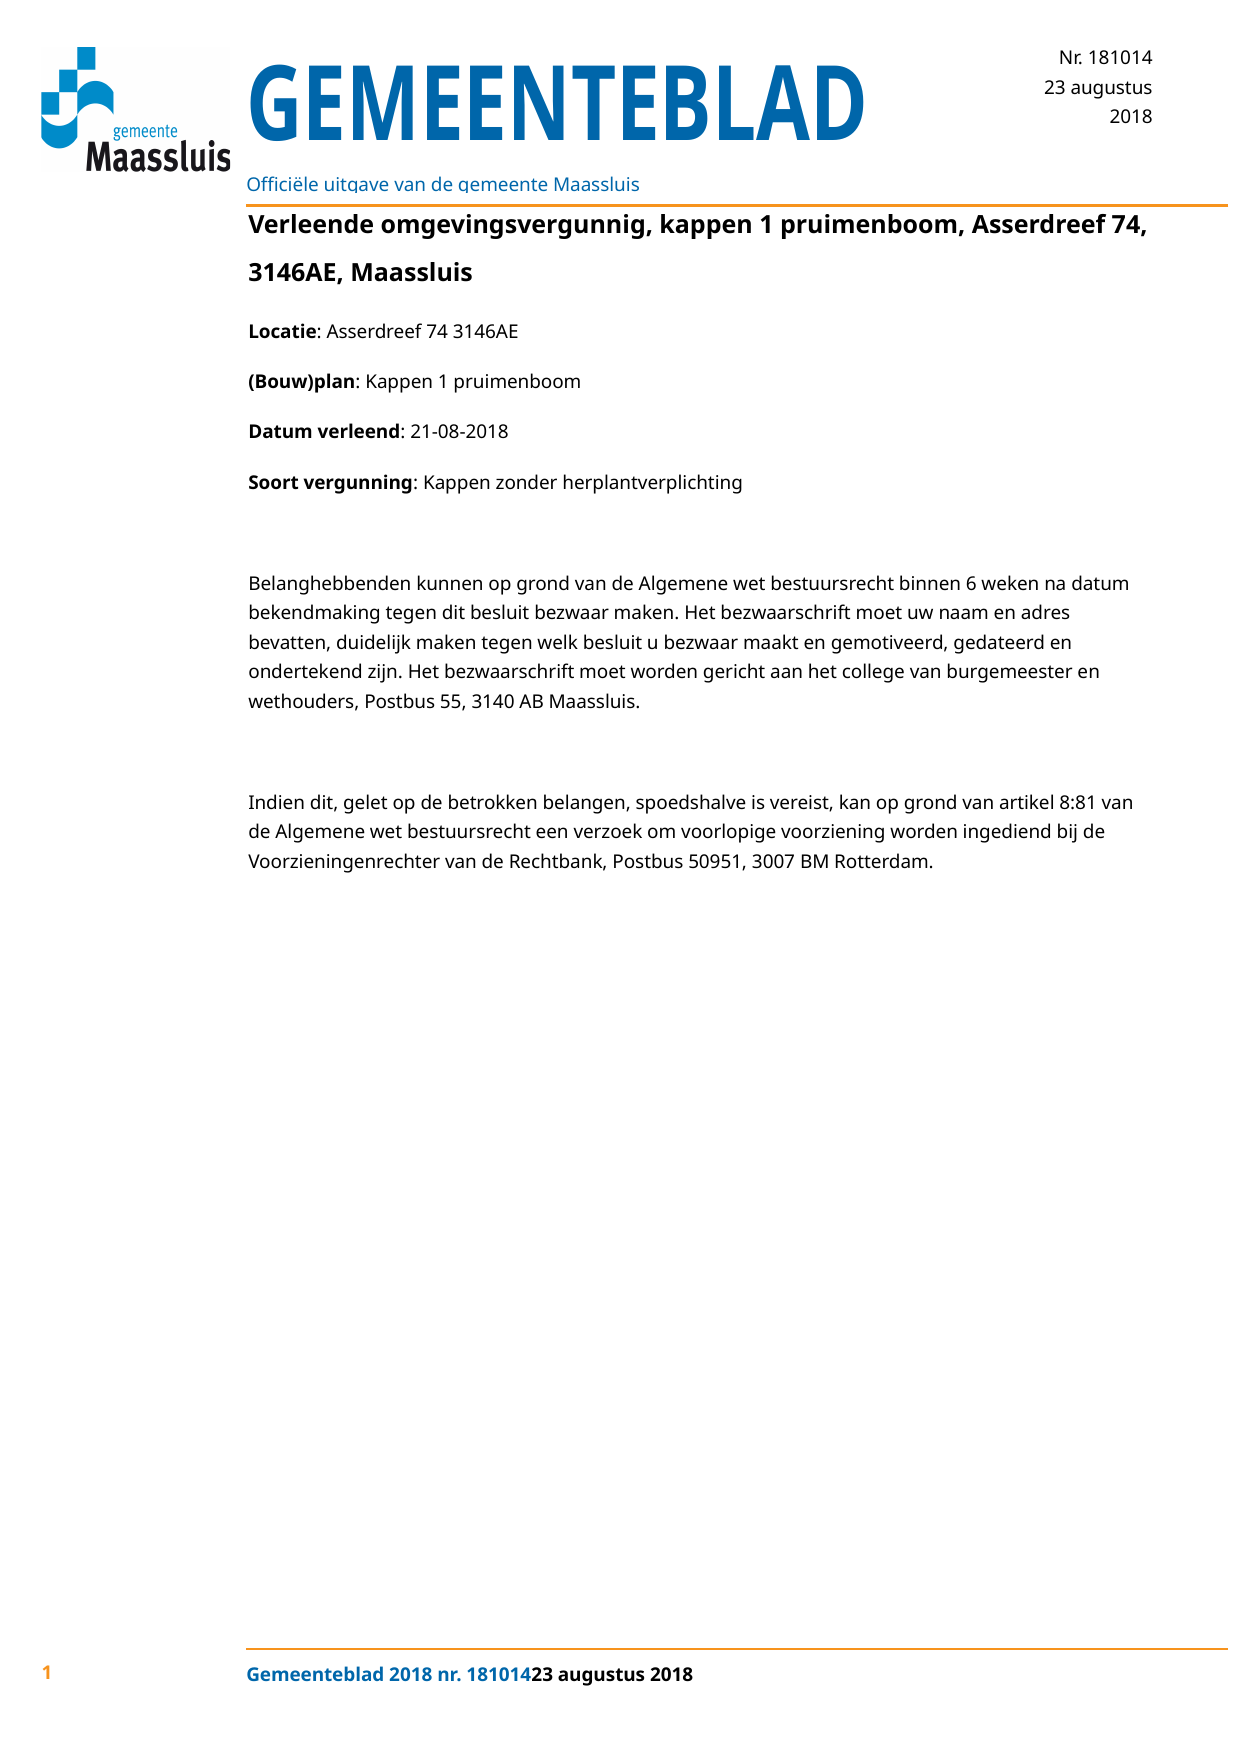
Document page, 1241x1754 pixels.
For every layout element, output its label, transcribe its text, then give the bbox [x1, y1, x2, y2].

picture [41, 47, 77, 92]
text Belanghebbenden kunnen op grond van de Algemene wet bestuursrecht binnen 6 weken na datum bekendmaking tegen dit besluit bezwaar maken. Het bezwaarschrift moet uw naam en adres bevatten, duidelijk maken tegen welk besluit u bezwaar maakt en gemotiveerd, gedateerd en ondertekend zijn. Het bezwaarschrift moet worden gericht aan het college van burgemeester en wethouders, Postbus 55, 3140 AB Maassluis. [248, 570, 1152, 714]
text Indien dit, gelet op de betrokken belangen, spoedshalve is vereist, kan op grond van artikel 8:81 van de Algemene wet bestuursrecht een verzoek om voorlopige voorziening worden ingediend bij de Voorzieningenrechter van de Rechtbank, Postbus 50951, 3007 BM Rotterdam. [248, 789, 1152, 874]
text Locatie: Asserdreef 74 3146AE [248, 318, 1152, 344]
picture [41, 47, 231, 172]
text (Bouw)plan: Kappen 1 pruimenboom [248, 368, 1152, 394]
text Soort vergunning: Kappen zonder herplantverplichting [248, 469, 1152, 495]
text Verleende omgevingsvergunnig, kappen 1 pruimenboom, Asserdreef 74, 3146AE, Maassluis [248, 207, 1152, 288]
text Datum verleend: 21-08-2018 [248, 419, 1152, 444]
